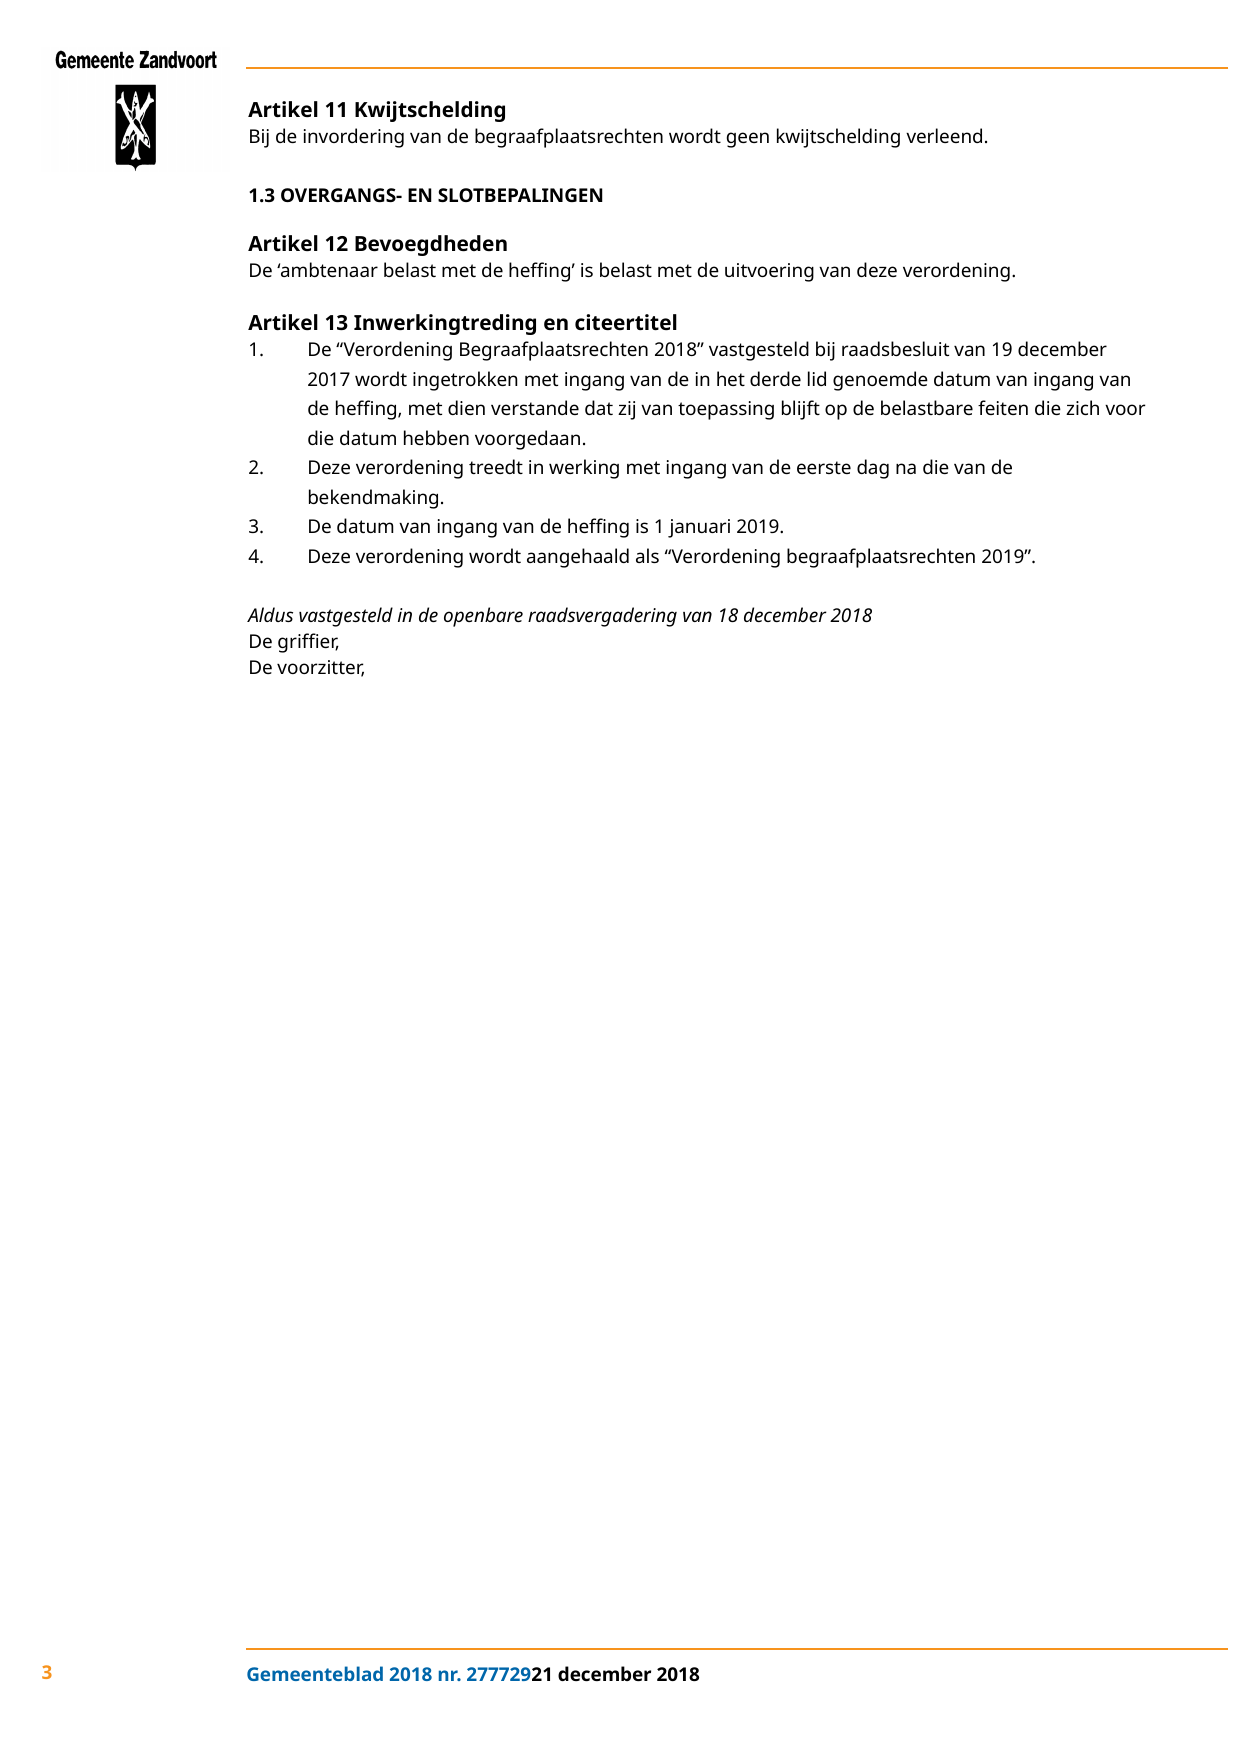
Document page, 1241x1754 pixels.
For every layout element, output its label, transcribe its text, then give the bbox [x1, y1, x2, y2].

text 1.3 OVERGANGS- EN SLOTBEPALINGEN [248, 182, 1152, 208]
text De voorzitter, [248, 654, 1152, 680]
text De ‘ambtenaar belast met de heffing’ is belast met de uitvoering van deze verordening. [248, 257, 1152, 283]
text Aldus vastgesteld in de openbare raadsvergadering van 18 december 2018 [248, 602, 1152, 628]
text Bij de invordering van de begraafplaatsrechten wordt geen kwijtschelding verleend. [248, 123, 1152, 149]
text De griffier, [248, 628, 1152, 654]
list De datum van ingang van de heffing is 1 januari 2019. [248, 514, 1152, 539]
text Artikel 13 Inwerkingtreding en citeertitel [248, 308, 1152, 336]
list De “Verordening Begraafplaatsrechten 2018” vastgesteld bij raadsbesluit van 19 december 2017 wordt ingetrokken met ingang van de in het derde lid genoemde datum van ingang van de heffing, met dien verstande dat zij van toepassing blijft op de belastbare feiten die zich voor die datum hebben voorgedaan. [248, 336, 1152, 451]
list Deze verordening treedt in werking met ingang van de eerste dag na die van de bekendmaking. [248, 454, 1152, 510]
text Artikel 12 Bevoegdheden [248, 229, 1152, 257]
text Artikel 11 Kwijtschelding [248, 95, 1152, 123]
picture [41, 47, 231, 172]
list Deze verordening wordt aangehaald als “Verordening begraafplaatsrechten 2019”. [248, 543, 1152, 569]
